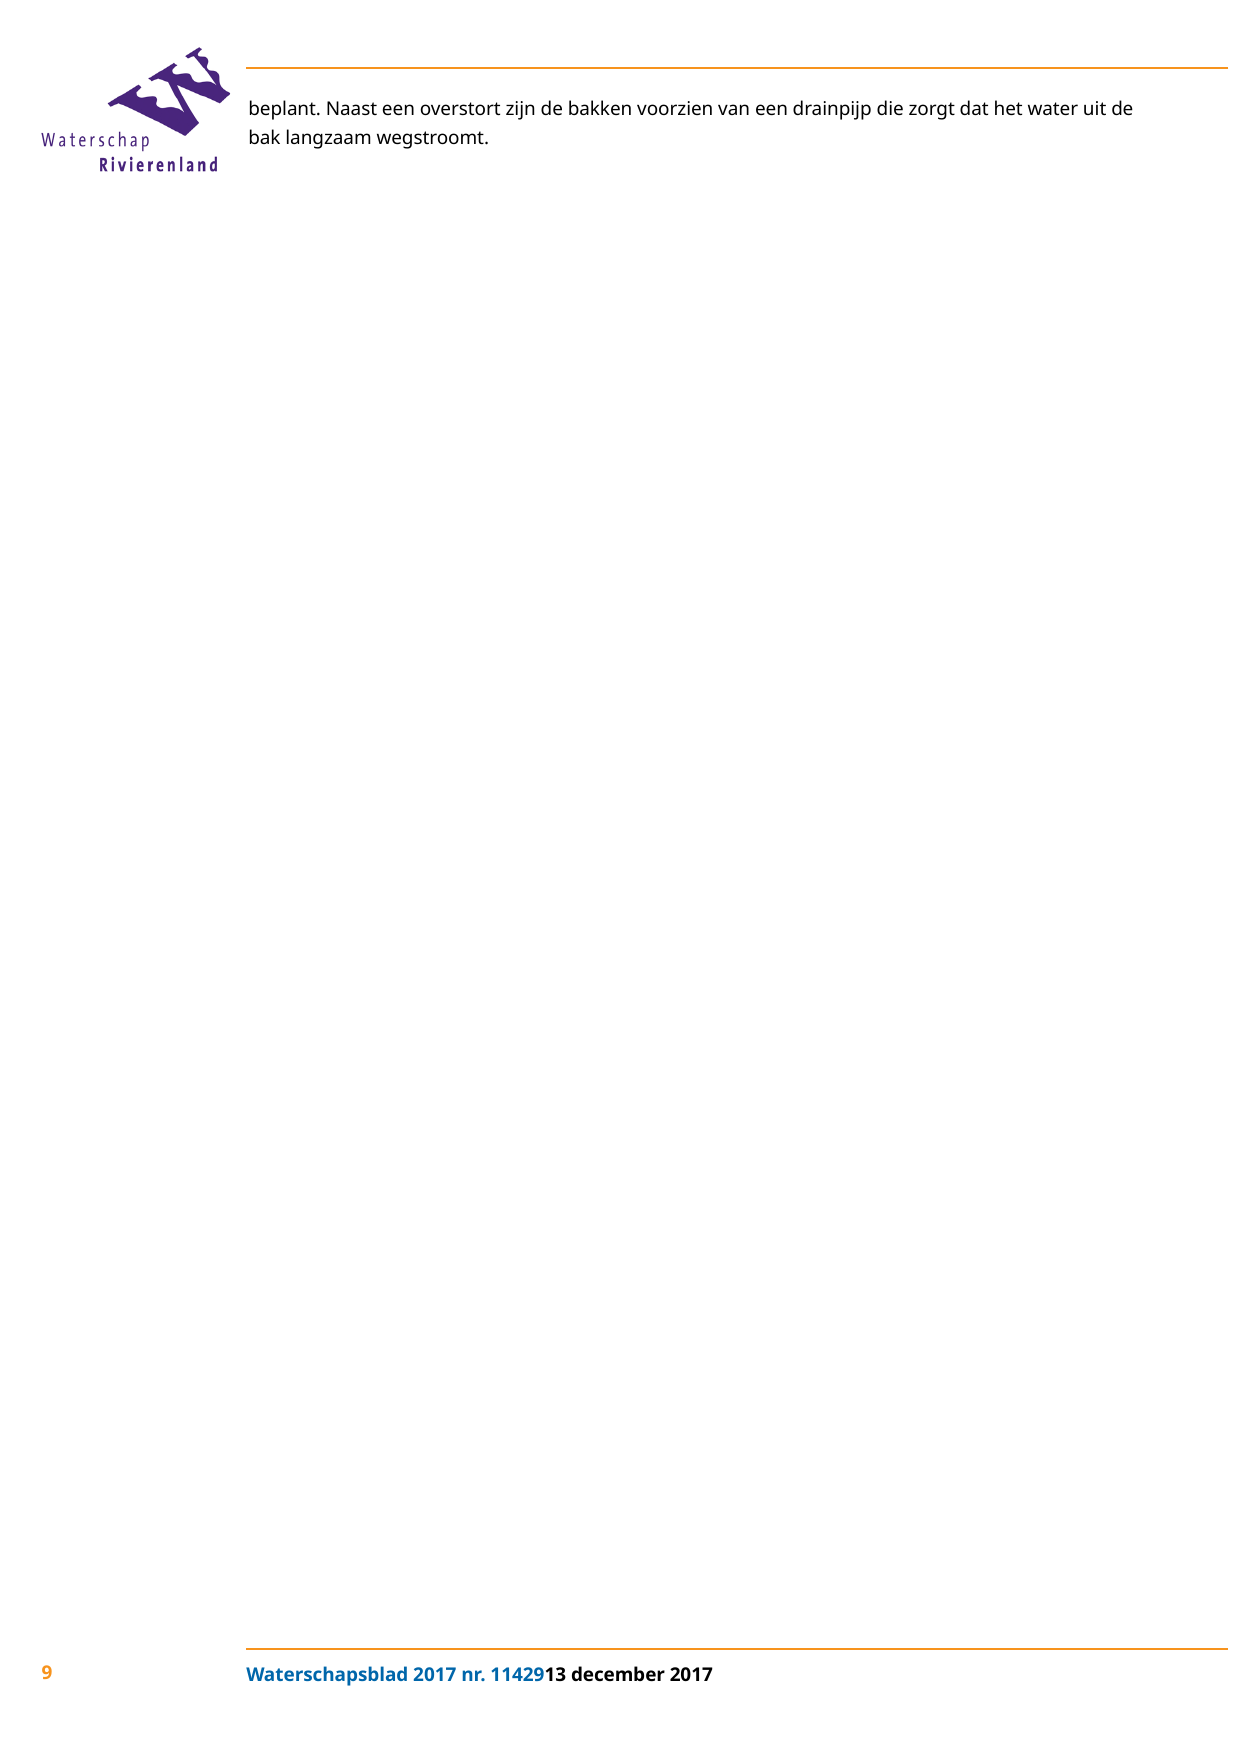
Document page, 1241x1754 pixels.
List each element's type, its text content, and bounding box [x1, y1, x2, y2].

picture [41, 47, 231, 172]
text beplant. Naast een overstort zijn de bakken voorzien van een drainpijp die zorgt dat het water uit de bak langzaam wegstroomt. [248, 95, 1152, 150]
